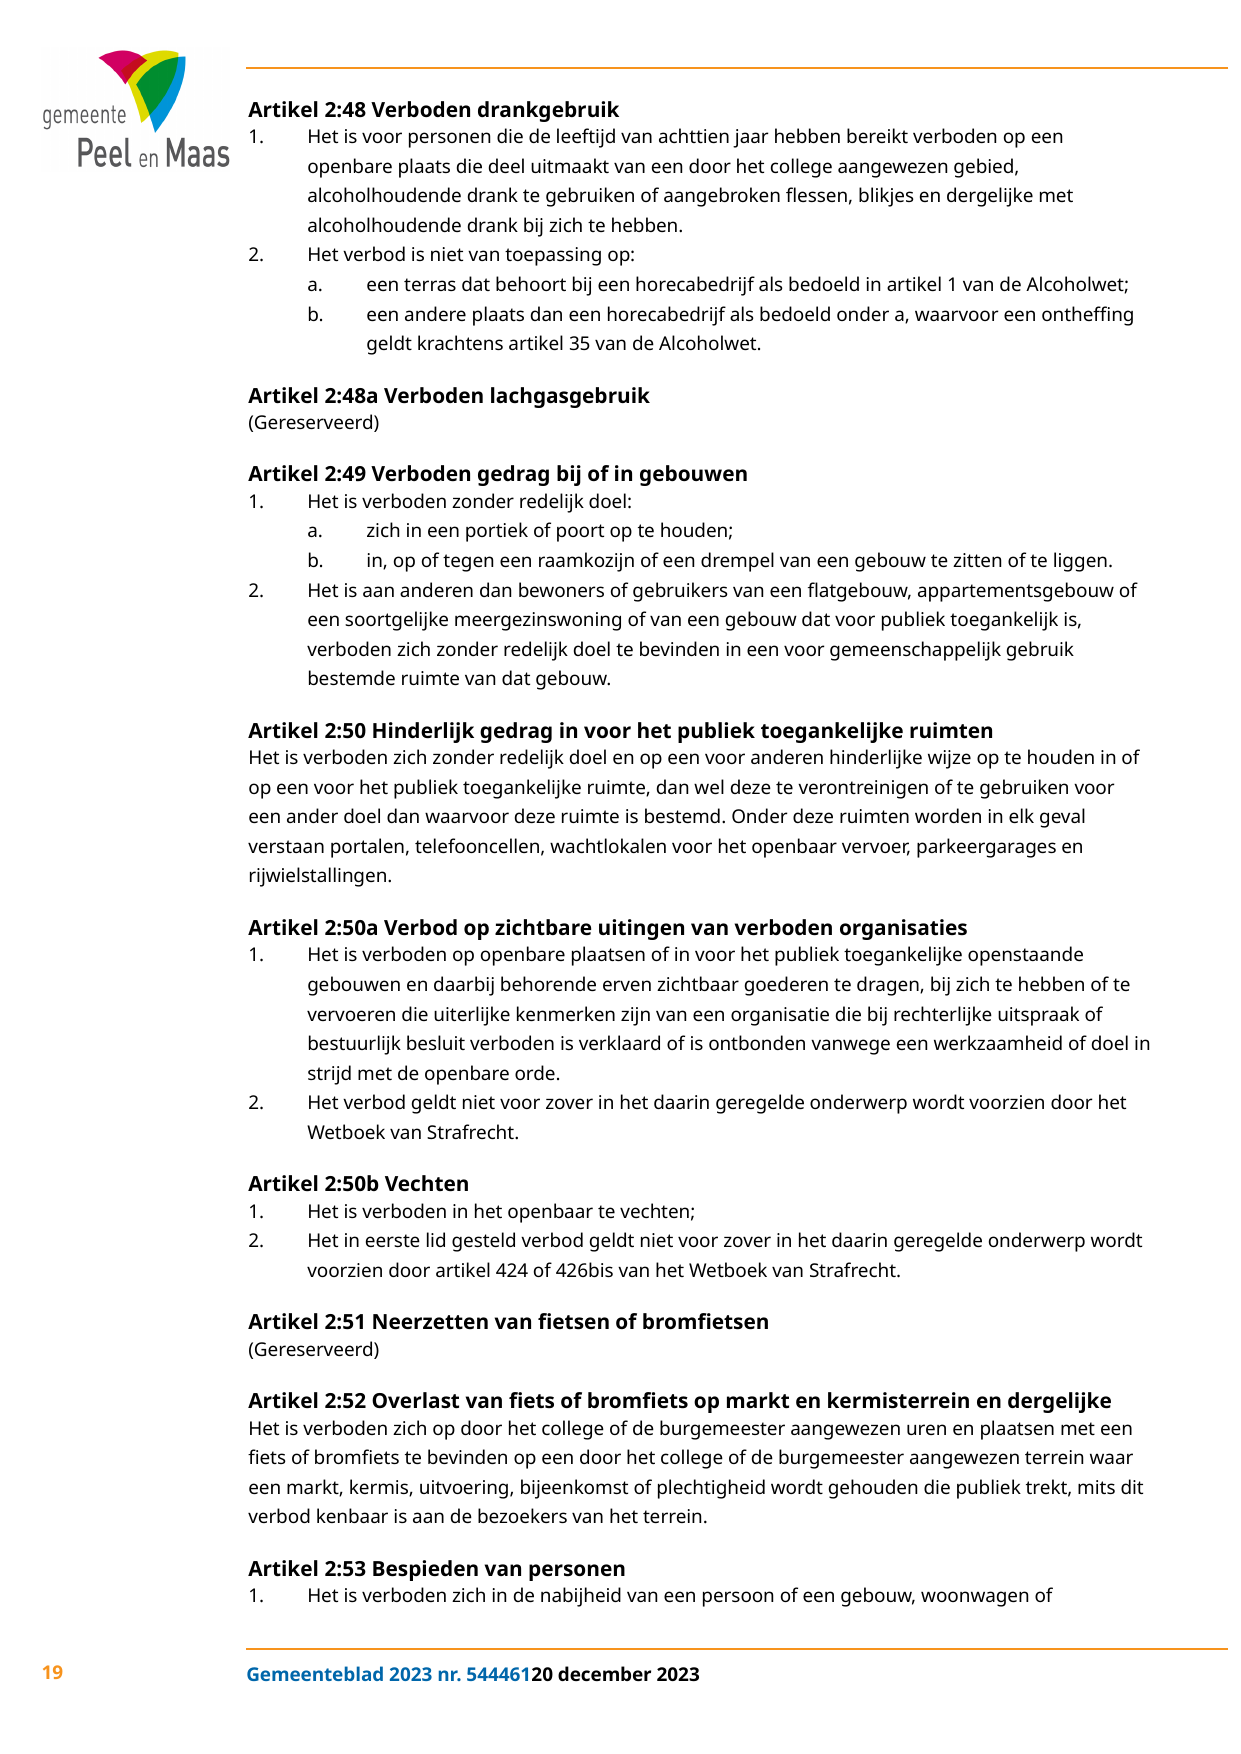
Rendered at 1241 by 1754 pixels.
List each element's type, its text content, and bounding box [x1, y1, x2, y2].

list Het is verboden op openbare plaatsen of in voor het publiek toegankelijke openstaande gebouwen en daarbij behorende erven zichtbaar goederen te dragen, bij zich te hebben of te vervoeren die uiterlijke kenmerken zijn van een organisatie die bij rechterlijke uitspraak of bestuurlijk besluit verboden is verklaard of is ontbonden vanwege een werkzaamheid of doel in strijd met de openbare orde. [248, 942, 1152, 1086]
list Het verbod is niet van toepassing op: [248, 242, 1152, 267]
text Artikel 2:48a Verboden lachgasgebruik [248, 381, 1152, 409]
list Het in eerste lid gesteld verbod geldt niet voor zover in het daarin geregelde onderwerp wordt voorzien door artikel 424 of 426bis van het Wetboek van Strafrecht. [248, 1227, 1152, 1283]
list Het verbod geldt niet voor zover in het daarin geregelde onderwerp wordt voorzien door het Wetboek van Strafrecht. [248, 1089, 1152, 1145]
list Het is voor personen die de leeftijd van achttien jaar hebben bereikt verboden op een openbare plaats die deel uitmaakt van een door het college aangewezen gebied, alcoholhoudende drank te gebruiken of aangebroken flessen, blikjes en dergelijke met alcoholhoudende drank bij zich te hebben. [248, 123, 1152, 238]
list Het is verboden zonder redelijk doel: [248, 488, 1152, 514]
text Artikel 2:49 Verboden gedrag bij of in gebouwen [248, 459, 1152, 488]
text (Gereserveerd) [248, 409, 1152, 435]
text Artikel 2:50 Hinderlijk gedrag in voor het publiek toegankelijke ruimten [248, 716, 1152, 744]
text Artikel 2:48 Verboden drankgebruik [248, 95, 1152, 123]
text Artikel 2:51 Neerzetten van fietsen of bromfietsen [248, 1307, 1152, 1336]
text Artikel 2:50b Vechten [248, 1169, 1152, 1198]
list in, op of tegen een raamkozijn of een drempel van een gebouw te zitten of te liggen. [307, 547, 1152, 573]
list zich in een portiek of poort op te houden; [307, 518, 1152, 543]
text Artikel 2:50a Verbod op zichtbare uitingen van verboden organisaties [248, 913, 1152, 942]
list Het is aan anderen dan bewoners of gebruikers van een flatgebouw, appartementsgebouw of een soortgelijke meergezinswoning of van een gebouw dat voor publiek toegankelijk is, verboden zich zonder redelijk doel te bevinden in een voor gemeenschappelijk gebruik bestemde ruimte van dat gebouw. [248, 577, 1152, 691]
picture [41, 47, 231, 172]
text Het is verboden zich op door het college of de burgemeester aangewezen uren en plaatsen met een fiets of bromfiets te bevinden op een door het college of de burgemeester aangewezen terrein waar een markt, kermis, uitvoering, bijeenkomst of plechtigheid wordt gehouden die publiek trekt, mits dit verbod kenbaar is aan de bezoekers van het terrein. [248, 1415, 1152, 1529]
text (Gereserveerd) [248, 1336, 1152, 1362]
list Het is verboden in het openbaar te vechten; [248, 1198, 1152, 1224]
text Artikel 2:53 Bespieden van personen [248, 1554, 1152, 1582]
list Het is verboden zich in de nabijheid van een persoon of een gebouw, woonwagen of [248, 1582, 1152, 1608]
list een terras dat behoort bij een horecabedrijf als bedoeld in artikel 1 van de Alcoholwet; [307, 271, 1152, 297]
text Artikel 2:52 Overlast van fiets of bromfiets op markt en kermisterrein en dergelijke [248, 1386, 1152, 1415]
text Het is verboden zich zonder redelijk doel en op een voor anderen hinderlijke wijze op te houden in of op een voor het publiek toegankelijke ruimte, dan wel deze te verontreinigen of te gebruiken voor een ander doel dan waarvoor deze ruimte is bestemd. Onder deze ruimten worden in elk geval verstaan portalen, telefooncellen, wachtlokalen voor het openbaar vervoer, parkeergarages en rijwielstallingen. [248, 744, 1152, 888]
list een andere plaats dan een horecabedrijf als bedoeld onder a, waarvoor een ontheffing geldt krachtens artikel 35 van de Alcoholwet. [307, 301, 1152, 356]
